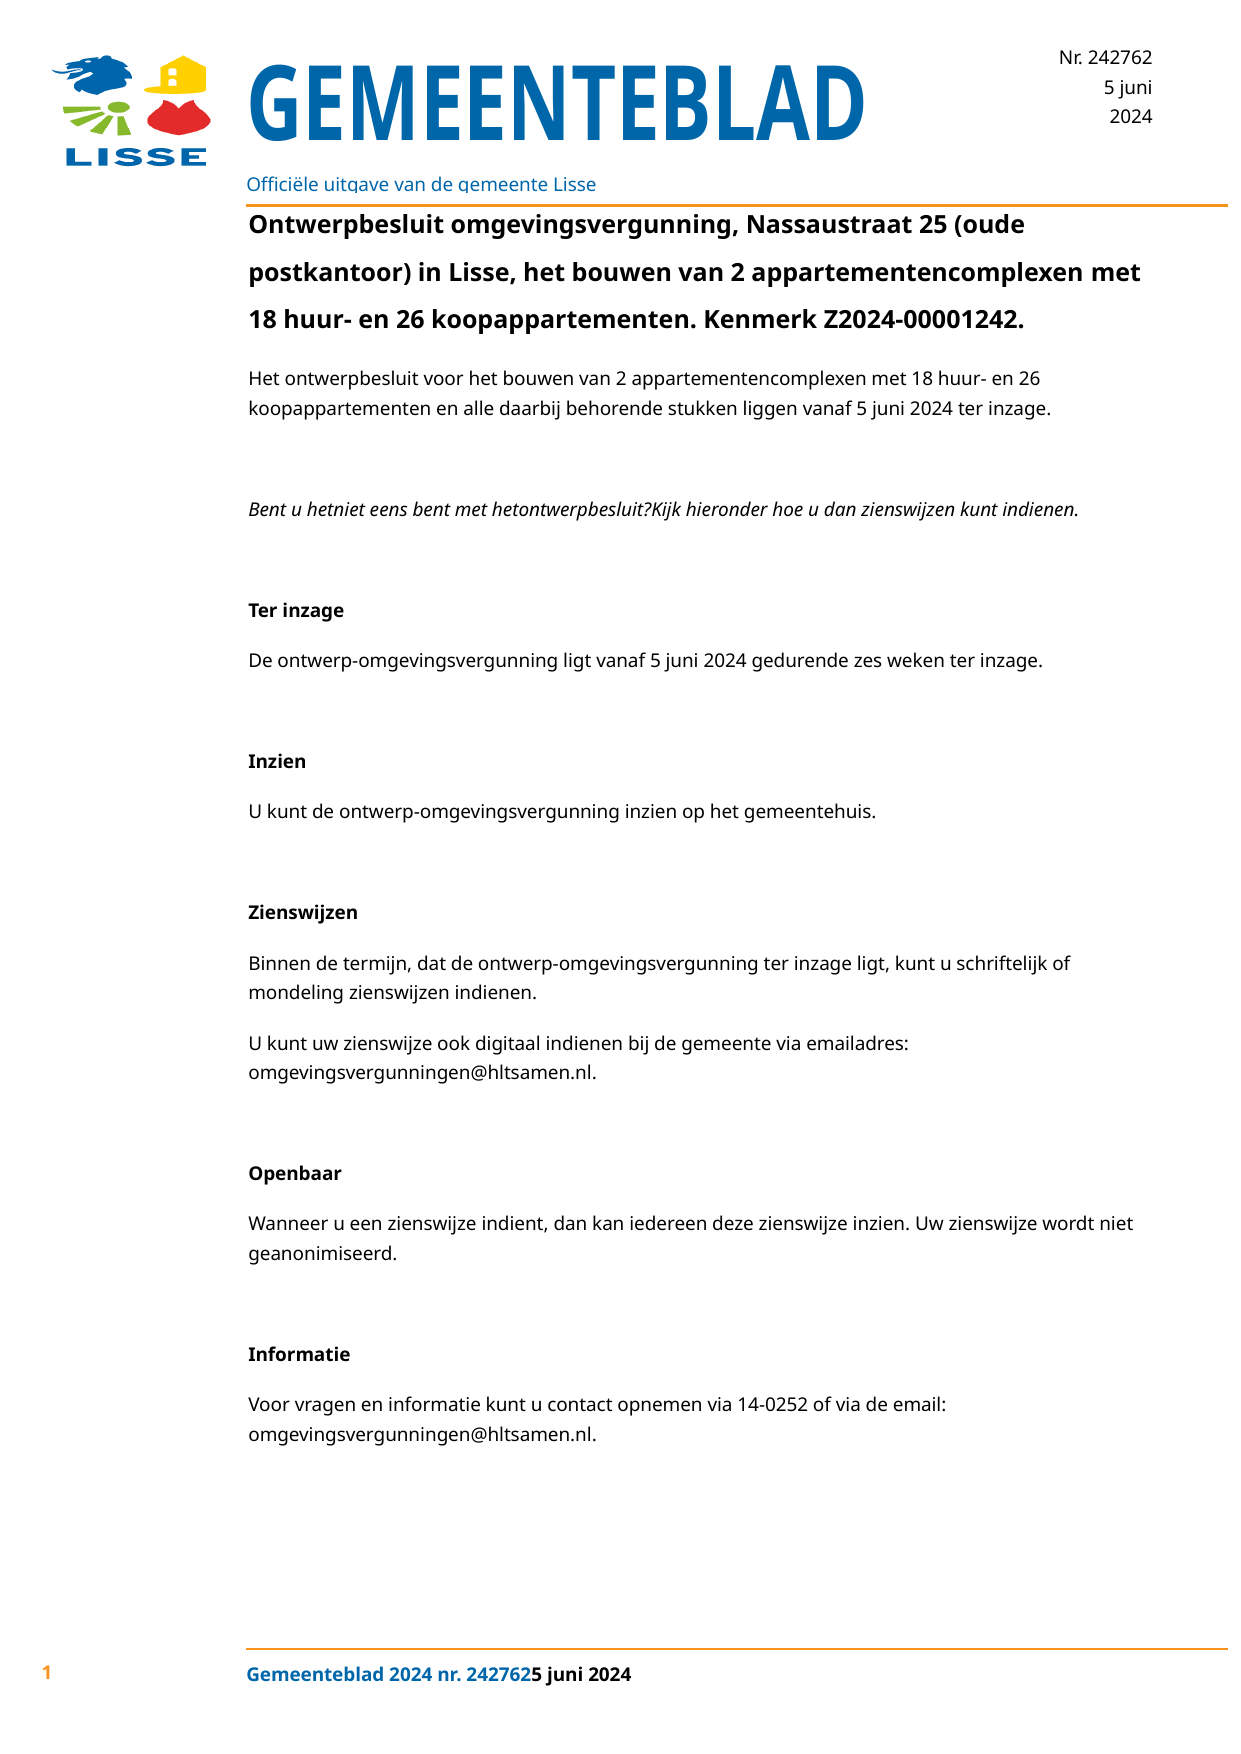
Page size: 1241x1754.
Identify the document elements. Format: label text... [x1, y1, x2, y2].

picture [41, 47, 231, 172]
text Openbaar [248, 1160, 1152, 1186]
text U kunt de ontwerp-omgevingsvergunning inzien op het gemeentehuis. [248, 798, 1152, 824]
text Inzien [248, 748, 1152, 774]
text U kunt uw zienswijze ook digitaal indienen bij de gemeente via emailadres: omgevingsvergunningen@hltsamen.nl. [248, 1030, 1152, 1085]
text Ter inzage [248, 597, 1152, 622]
text Zienswijzen [248, 899, 1152, 925]
text Bent u hetniet eens bent met hetontwerpbesluit?Kijk hieronder hoe u dan zienswijzen kunt indienen. [248, 496, 1152, 522]
text Binnen de termijn, dat de ontwerp-omgevingsvergunning ter inzage ligt, kunt u schriftelijk of mondeling zienswijzen indienen. [248, 950, 1152, 1005]
text De ontwerp-omgevingsvergunning ligt vanaf 5 juni 2024 gedurende zes weken ter inzage. [248, 647, 1152, 673]
text Informatie [248, 1341, 1152, 1367]
text Het ontwerpbesluit voor het bouwen van 2 appartementencomplexen met 18 huur- en 26 koopappartementen en alle daarbij behorende stukken liggen vanaf 5 juni 2024 ter inzage. [248, 366, 1152, 421]
text Ontwerpbesluit omgevingsvergunning, Nassaustraat 25 (oude postkantoor) in Lisse, het bouwen van 2 appartementencomplexen met 18 huur- en 26 koopappartementen. Kenmerk Z2024-00001242. [248, 207, 1152, 336]
text Wanneer u een zienswijze indient, dan kan iedereen deze zienswijze inzien. Uw zienswijze wordt niet geanonimiseerd. [248, 1211, 1152, 1266]
text Voor vragen en informatie kunt u contact opnemen via 14-0252 of via de email: omgevingsvergunningen@hltsamen.nl. [248, 1391, 1152, 1447]
